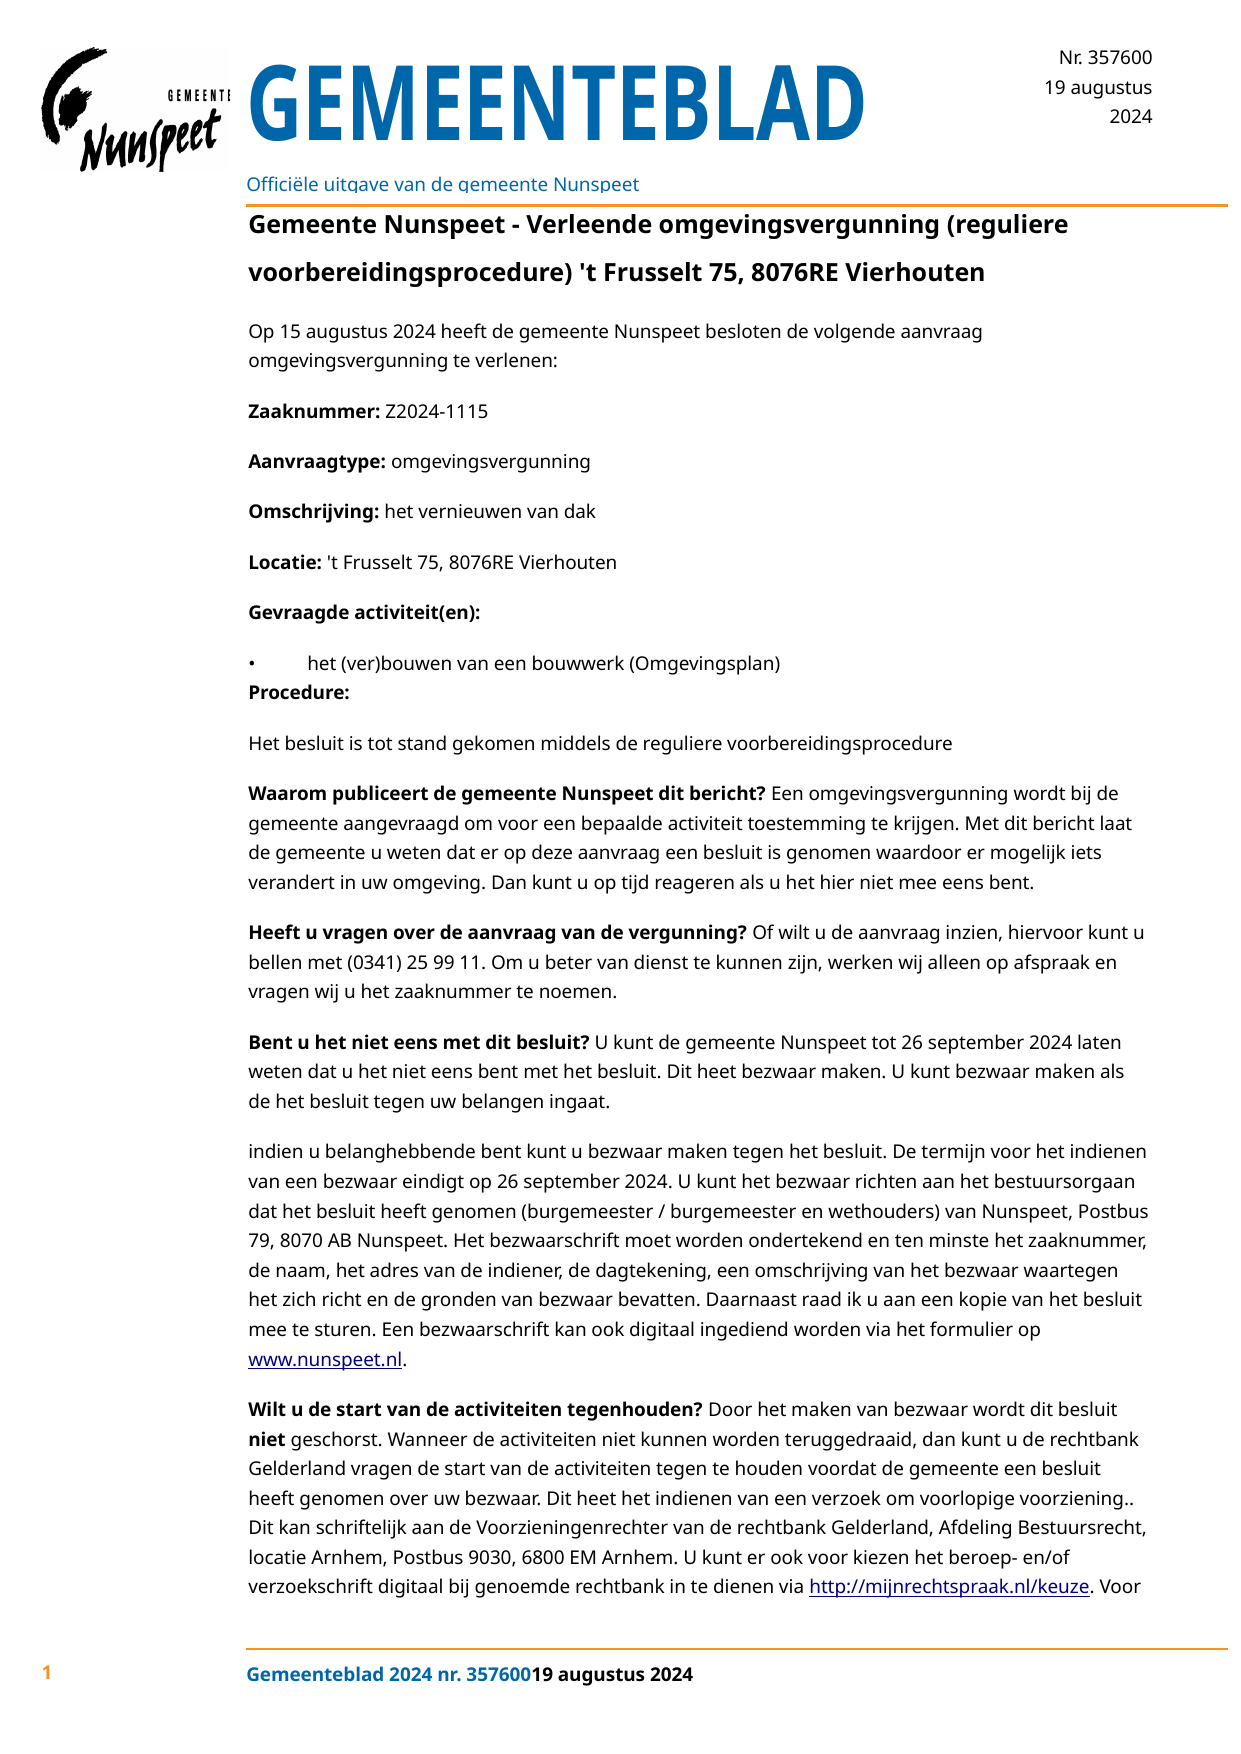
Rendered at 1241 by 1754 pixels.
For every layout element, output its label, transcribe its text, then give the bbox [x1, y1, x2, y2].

list het (ver)bouwen van een bouwwerk (Omgevingsplan) [248, 650, 1152, 676]
text Zaaknummer: Z2024-1115 [248, 398, 1152, 424]
text Gemeente Nunspeet - Verleende omgevingsvergunning (reguliere voorbereidingsprocedure) 't Frusselt 75, 8076RE Vierhouten [248, 207, 1152, 288]
text Procedure: [248, 679, 1152, 705]
text Op 15 augustus 2024 heeft de gemeente Nunspeet besloten de volgende aanvraag omgevingsvergunning te verlenen: [248, 318, 1152, 373]
text Omschrijving: het vernieuwen van dak [248, 499, 1152, 524]
text Gevraagde activiteit(en): [248, 599, 1152, 625]
text Het besluit is tot stand gekomen middels de reguliere voorbereidingsprocedure [248, 730, 1152, 756]
text Aanvraagtype: omgevingsvergunning [248, 448, 1152, 474]
text Bent u het niet eens met dit besluit? U kunt de gemeente Nunspeet tot 26 september 2024 laten weten dat u het niet eens bent met het besluit. Dit heet bezwaar maken. U kunt bezwaar maken als de het besluit tegen uw belangen ingaat. [248, 1029, 1152, 1114]
text Heeft u vragen over de aanvraag van de vergunning? Of wilt u de aanvraag inzien, hiervoor kunt u bellen met (0341) 25 99 11. Om u beter van dienst te kunnen zijn, werken wij alleen op afspraak en vragen wij u het zaaknummer te noemen. [248, 919, 1152, 1004]
text Waarom publiceert de gemeente Nunspeet dit bericht? Een omgevingsvergunning wordt bij de gemeente aangevraagd om voor een bepaalde activiteit toestemming te krijgen. Met dit bericht laat de gemeente u weten dat er op deze aanvraag een besluit is genomen waardoor er mogelijk iets verandert in uw omgeving. Dan kunt u op tijd reageren als u het hier niet mee eens bent. [248, 780, 1152, 895]
text indien u belanghebbende bent kunt u bezwaar maken tegen het besluit. De termijn voor het indienen van een bezwaar eindigt op 26 september 2024. U kunt het bezwaar richten aan het bestuursorgaan dat het besluit heeft genomen (burgemeester / burgemeester en wethouders) van Nunspeet, Postbus 79, 8070 AB Nunspeet. Het bezwaarschrift moet worden ondertekend en ten minste het zaaknummer, de naam, het adres van de indiener, de dagtekening, een omschrijving van het bezwaar waartegen het zich richt en de gronden van bezwaar bevatten. Daarnaast raad ik u aan een kopie van het besluit mee te sturen. Een bezwaarschrift kan ook digitaal ingediend worden via het formulier op www.nunspeet.nl. [248, 1139, 1152, 1372]
text Wilt u de start van de activiteiten tegenhouden? Door het maken van bezwaar wordt dit besluit niet geschorst. Wanneer de activiteiten niet kunnen worden teruggedraaid, dan kunt u de rechtbank Gelderland vragen de start van de activiteiten tegen te houden voordat de gemeente een besluit heeft genomen over uw bezwaar. Dit heet het indienen van een verzoek om voorlopige voorziening.. Dit kan schriftelijk aan de Voorzieningenrechter van de rechtbank Gelderland, Afdeling Bestuursrecht, locatie Arnhem, Postbus 9030, 6800 EM Arnhem. U kunt er ook voor kiezen het beroep- en/of verzoekschrift digitaal bij genoemde rechtbank in te dienen via http://mijnrechtspraak.nl/keuze. Voor [248, 1396, 1152, 1599]
text Locatie: 't Frusselt 75, 8076RE Vierhouten [248, 549, 1152, 575]
picture [41, 47, 231, 172]
